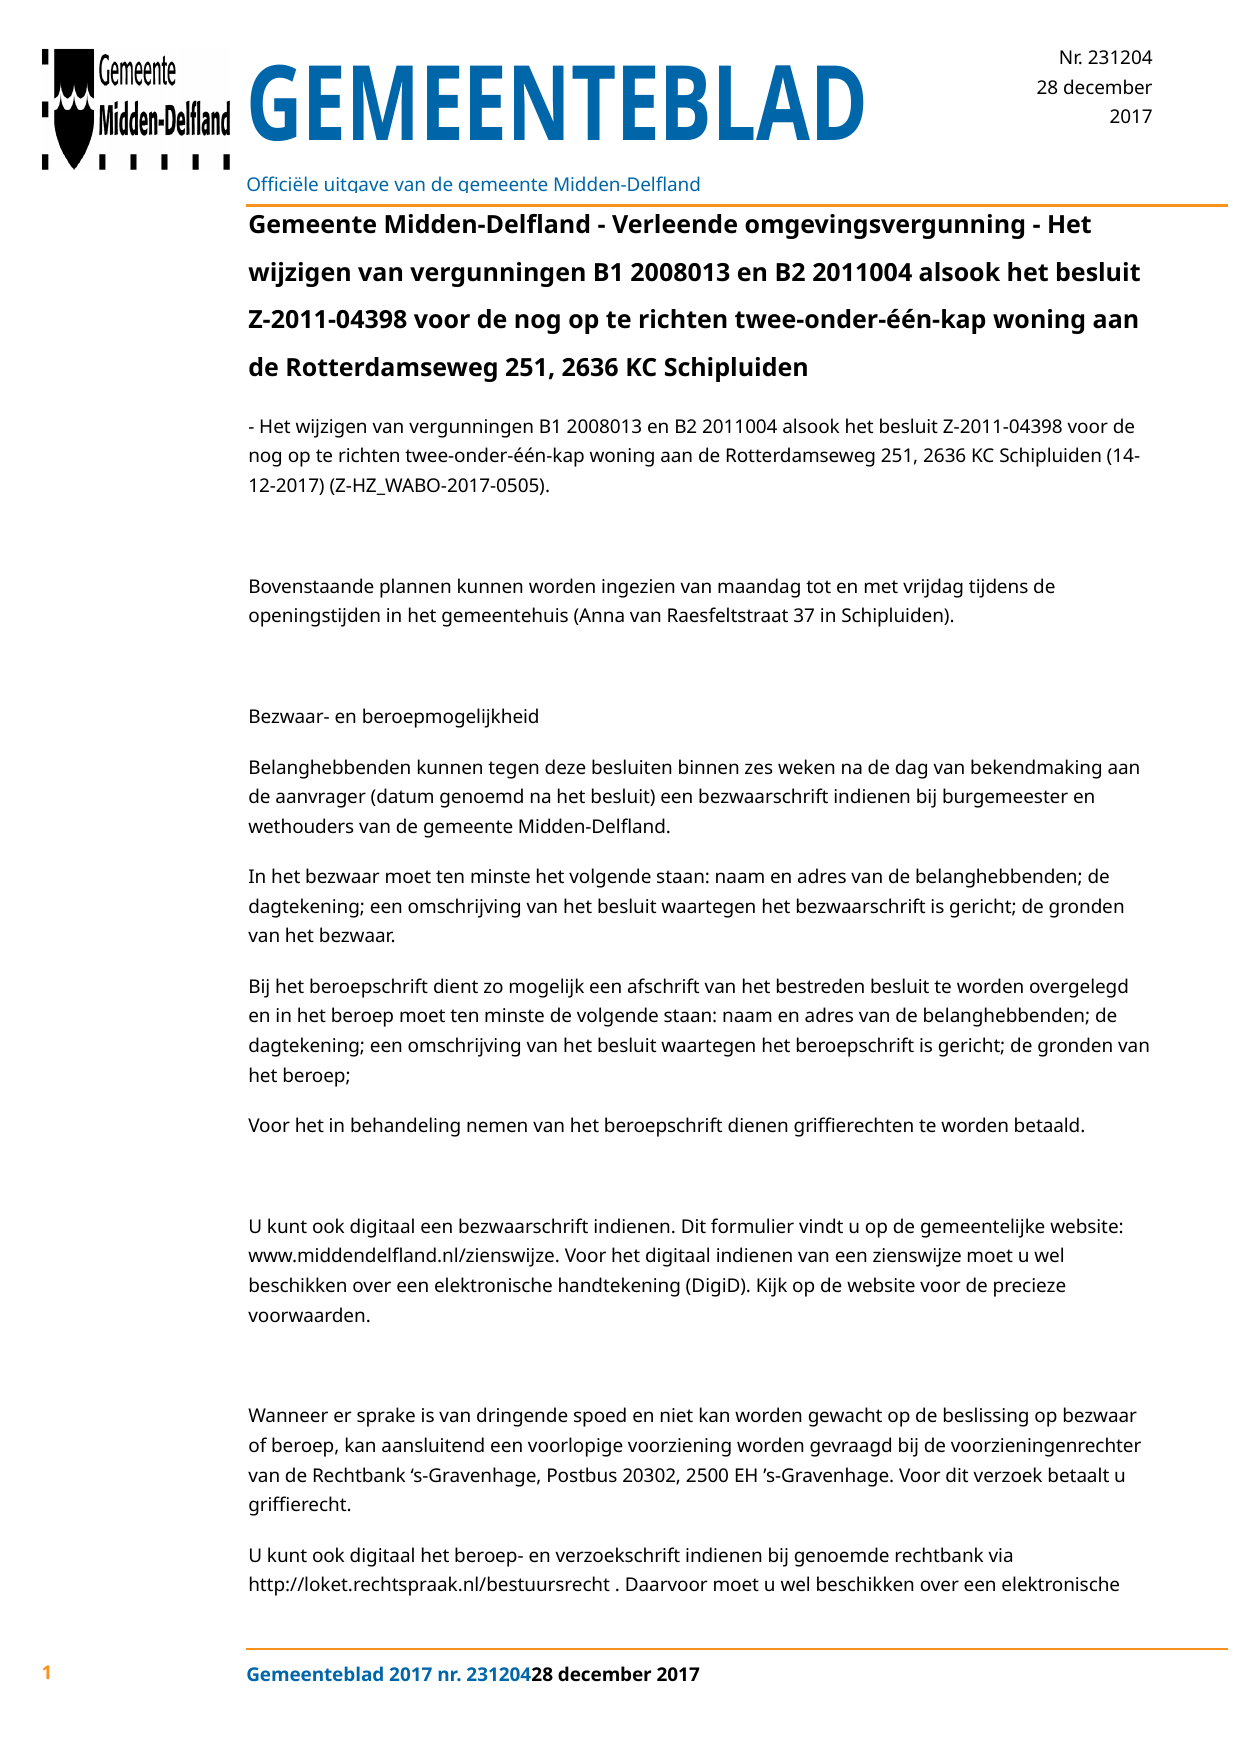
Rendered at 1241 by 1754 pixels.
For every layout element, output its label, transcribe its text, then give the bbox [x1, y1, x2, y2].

text Voor het in behandeling nemen van het beroepschrift dienen griffierechten te worden betaald. [248, 1112, 1152, 1138]
text U kunt ook digitaal het beroep- en verzoekschrift indienen bij genoemde rechtbank via http://loket.rechtspraak.nl/bestuursrecht . Daarvoor moet u wel beschikken over een elektronische [248, 1542, 1152, 1597]
text Bovenstaande plannen kunnen worden ingezien van maandag tot en met vrijdag tijdens de openingstijden in het gemeentehuis (Anna van Raesfeltstraat 37 in Schipluiden). [248, 573, 1152, 628]
text U kunt ook digitaal een bezwaarschrift indienen. Dit formulier vindt u op de gemeentelijke website: www.middendelfland.nl/zienswijze. Voor het digitaal indienen van een zienswijze moet u wel beschikken over een elektronische handtekening (DigiD). Kijk op de website voor de precieze voorwaarden. [248, 1213, 1152, 1328]
text Bezwaar- en beroepmogelijkheid [248, 703, 1152, 729]
picture [41, 47, 231, 172]
text Bij het beroepschrift dient zo mogelijk een afschrift van het bestreden besluit te worden overgelegd en in het beroep moet ten minste de volgende staan: naam en adres van de belanghebbenden; de dagtekening; een omschrijving van het besluit waartegen het beroepschrift is gericht; de gronden van het beroep; [248, 973, 1152, 1088]
text - Het wijzigen van vergunningen B1 2008013 en B2 2011004 alsook het besluit Z-2011-04398 voor de nog op te richten twee-onder-één-kap woning aan de Rotterdamseweg 251, 2636 KC Schipluiden (14-12-2017) (Z-HZ_WABO-2017-0505). [248, 413, 1152, 498]
text Belanghebbenden kunnen tegen deze besluiten binnen zes weken na de dag van bekendmaking aan de aanvrager (datum genoemd na het besluit) een bezwaarschrift indienen bij burgemeester en wethouders van de gemeente Midden-Delfland. [248, 754, 1152, 839]
text Gemeente Midden-Delfland - Verleende omgevingsvergunning - Het wijzigen van vergunningen B1 2008013 en B2 2011004 alsook het besluit Z-2011-04398 voor de nog op te richten twee-onder-één-kap woning aan de Rotterdamseweg 251, 2636 KC Schipluiden [248, 207, 1152, 384]
text In het bezwaar moet ten minste het volgende staan: naam en adres van de belanghebbenden; de dagtekening; een omschrijving van het besluit waartegen het bezwaarschrift is gericht; de gronden van het bezwaar. [248, 863, 1152, 948]
text Wanneer er sprake is van dringende spoed en niet kan worden gewacht op de beslissing op bezwaar of beroep, kan aansluitend een voorlopige voorziening worden gevraagd bij de voorzieningenrechter van de Rechtbank ‘s-Gravenhage, Postbus 20302, 2500 EH ’s-Gravenhage. Voor dit verzoek betaalt u griffierecht. [248, 1403, 1152, 1517]
